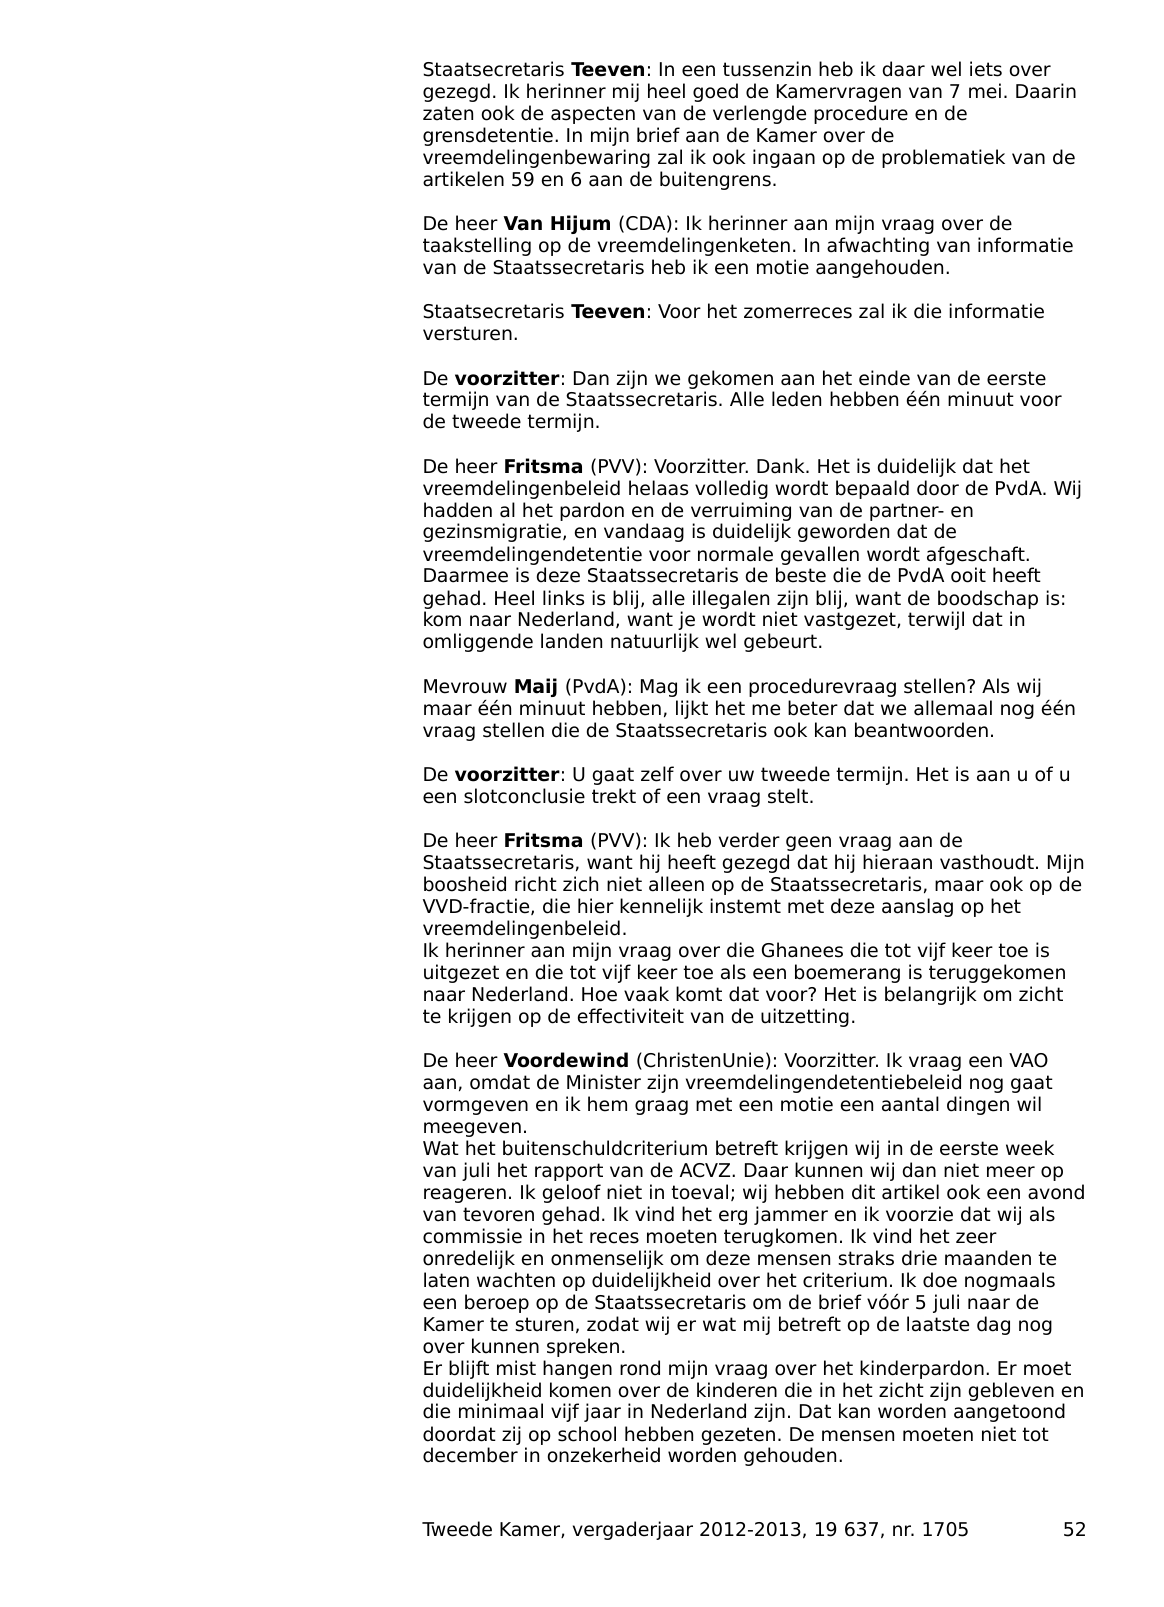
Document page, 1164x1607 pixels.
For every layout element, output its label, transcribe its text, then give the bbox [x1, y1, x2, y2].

text De heer Van Hijum (CDA): Ik herinner aan mijn vraag over de taakstelling op de vreemdelingenketen. In afwachting van informatie van de Staatssecretaris heb ik een motie aangehouden. [422, 213, 1087, 279]
text De heer Fritsma (PVV): Voorzitter. Dank. Het is duidelijk dat het vreemdelingenbeleid helaas volledig wordt bepaald door de PvdA. Wij hadden al het pardon en de verruiming van de partner- en gezinsmigratie, en vandaag is duidelijk geworden dat de vreemdelingendetentie voor normale gevallen wordt afgeschaft. Daarmee is deze Staatssecretaris de beste die de PvdA ooit heeft gehad. Heel links is blij, alle illegalen zijn blij, want de boodschap is: kom naar Nederland, want je wordt niet vastgezet, terwijl dat in omliggende landen natuurlijk wel gebeurt. [422, 456, 1087, 653]
text De voorzitter: Dan zijn we gekomen aan het einde van de eerste termijn van de Staatssecretaris. Alle leden hebben één minuut voor de tweede termijn. [422, 367, 1087, 433]
text De heer Fritsma (PVV): Ik heb verder geen vraag aan de Staatssecretaris, want hij heeft gezegd dat hij hieraan vasthoudt. Mijn boosheid richt zich niet alleen op de Staatssecretaris, maar ook op de VVD-fractie, die hier kennelijk instemt met deze aanslag op het vreemdelingenbeleid. [422, 830, 1087, 940]
text De heer Voordewind (ChristenUnie): Voorzitter. Ik vraag een VAO aan, omdat de Minister zijn vreemdelingendetentiebeleid nog gaat vormgeven en ik hem graag met een motie een aantal dingen wil meegeven. [422, 1050, 1087, 1138]
text De voorzitter: U gaat zelf over uw tweede termijn. Het is aan u of u een slotconclusie trekt of een vraag stelt. [422, 764, 1087, 808]
text Mevrouw Maij (PvdA): Mag ik een procedurevraag stellen? Als wij maar één minuut hebben, lijkt het me beter dat we allemaal nog één vraag stellen die de Staatssecretaris ook kan beantwoorden. [422, 676, 1087, 741]
text Ik herinner aan mijn vraag over die Ghanees die tot vijf keer toe is uitgezet en die tot vijf keer toe als een boemerang is teruggekomen naar Nederland. Hoe vaak komt dat voor? Het is belangrijk om zicht te krijgen op de effectiviteit van de uitzetting. [422, 940, 1087, 1028]
text Staatsecretaris Teeven: In een tussenzin heb ik daar wel iets over gezegd. Ik herinner mij heel goed de Kamervragen van 7 mei. Daarin zaten ook de aspecten van de verlengde procedure en de grensdetentie. In mijn brief aan de Kamer over de vreemdelingenbewaring zal ik ook ingaan op de problematiek van de artikelen 59 en 6 aan de buitengrens. [422, 59, 1087, 191]
text Staatsecretaris Teeven: Voor het zomerreces zal ik die informatie versturen. [422, 301, 1087, 345]
text Wat het buitenschuldcriterium betreft krijgen wij in de eerste week van juli het rapport van de ACVZ. Daar kunnen wij dan niet meer op reageren. Ik geloof niet in toeval; wij hebben dit artikel ook een avond van tevoren gehad. Ik vind het erg jammer en ik voorzie dat wij als commissie in het reces moeten terugkomen. Ik vind het zeer onredelijk en onmenselijk om deze mensen straks drie maanden te laten wachten op duidelijkheid over het criterium. Ik doe nogmaals een beroep op de Staatssecretaris om de brief vóór 5 juli naar de Kamer te sturen, zodat wij er wat mij betreft op de laatste dag nog over kunnen spreken. [422, 1138, 1087, 1357]
text Er blijft mist hangen rond mijn vraag over het kinderpardon. Er moet duidelijkheid komen over de kinderen die in het zicht zijn gebleven en die minimaal vijf jaar in Nederland zijn. Dat kan worden aangetoond doordat zij op school hebben gezeten. De mensen moeten niet tot december in onzekerheid worden gehouden. [422, 1357, 1087, 1467]
